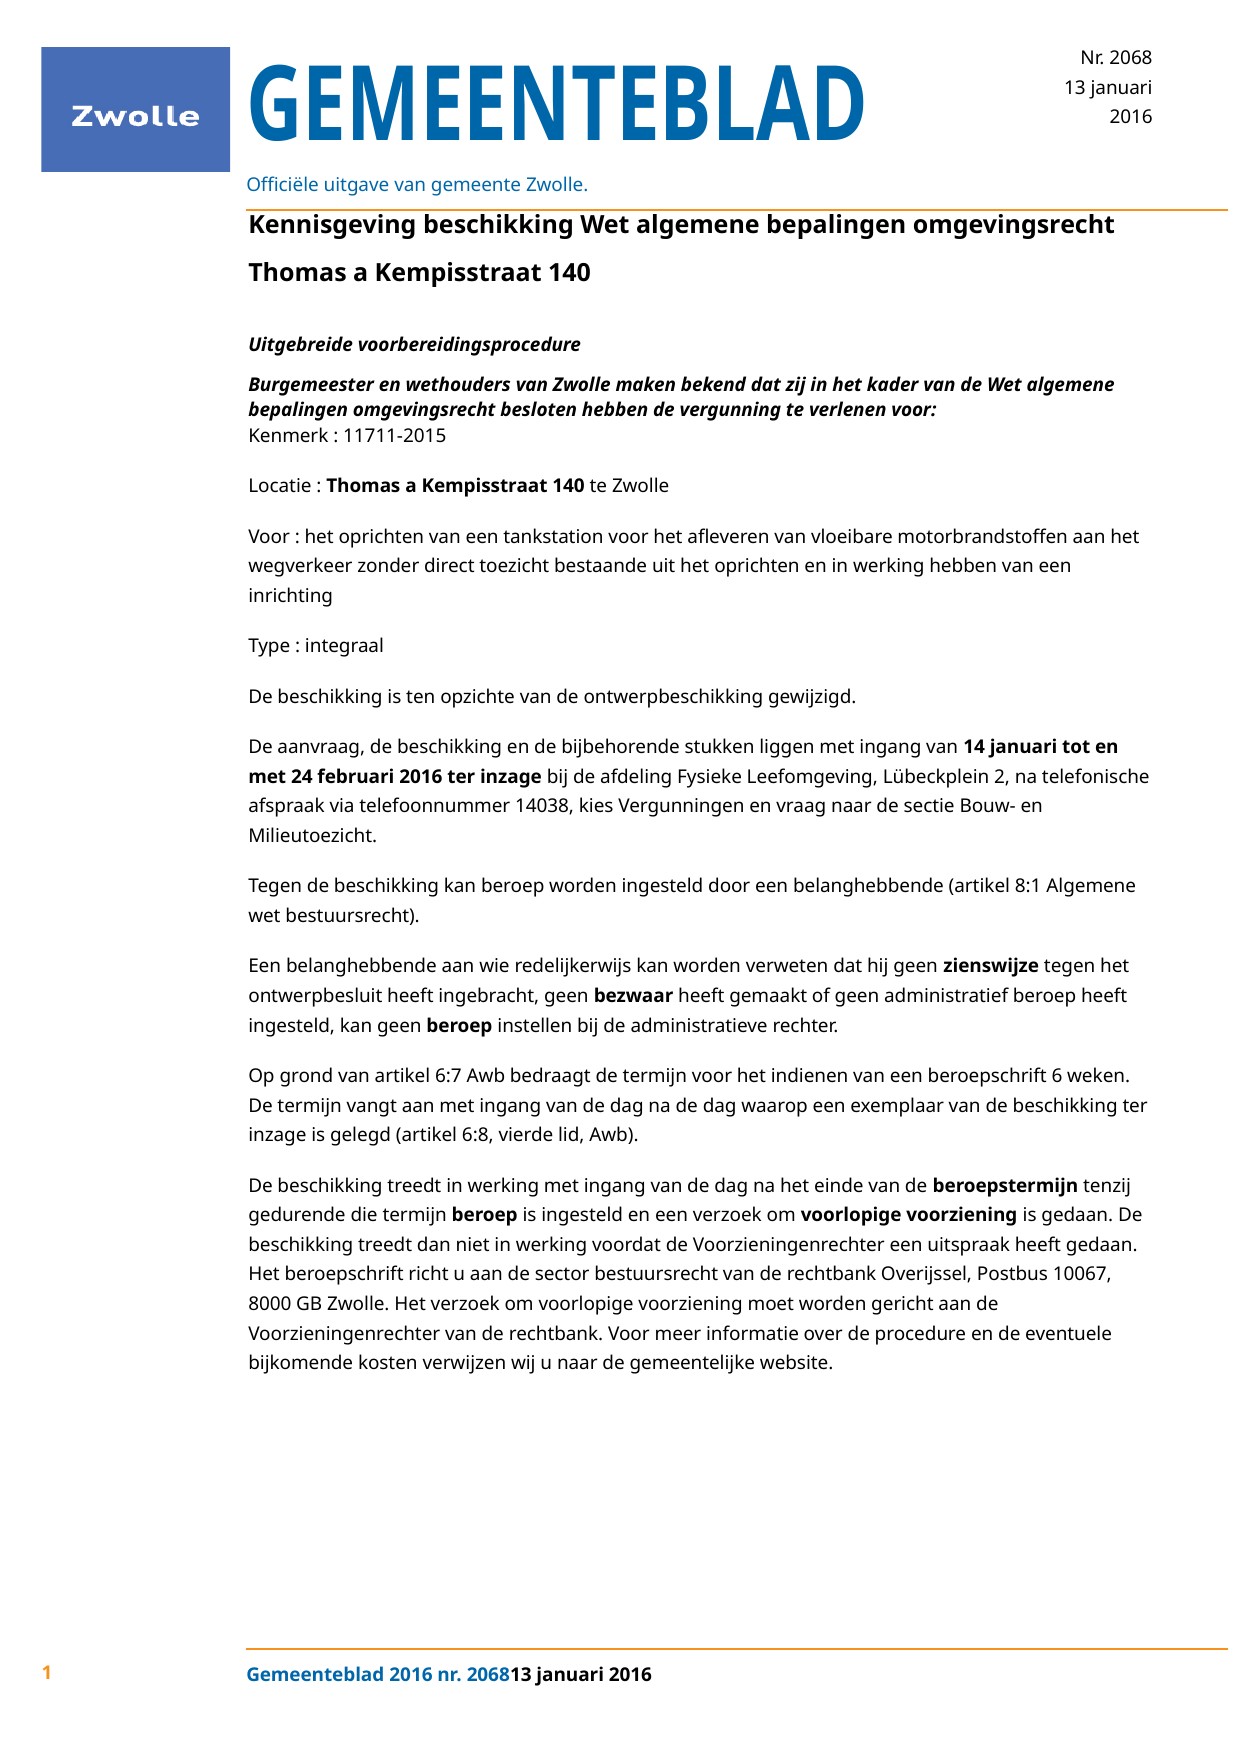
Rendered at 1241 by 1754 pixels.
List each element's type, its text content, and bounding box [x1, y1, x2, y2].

text Tegen de beschikking kan beroep worden ingesteld door een belanghebbende (artikel 8:1 Algemene wet bestuursrecht). [248, 873, 1152, 928]
text Voor : het oprichten van een tankstation voor het afleveren van vloeibare motorbrandstoffen aan het wegverkeer zonder direct toezicht bestaande uit het oprichten en in werking hebben van een inrichting [248, 523, 1152, 608]
text Kenmerk : 11711-2015 [248, 422, 1152, 448]
text Kennisgeving beschikking Wet algemene bepalingen omgevingsrecht Thomas a Kempisstraat 140 [248, 211, 1152, 288]
text De beschikking treedt in werking met ingang van de dag na het einde van de beroepstermijn tenzij gedurende die termijn beroep is ingesteld en een verzoek om voorlopige voorziening is gedaan. De beschikking treedt dan niet in werking voordat de Voorzieningenrechter een uitspraak heeft gedaan. Het beroepschrift richt u aan de sector bestuursrecht van de rechtbank Overijssel, Postbus 10067, 8000 GB Zwolle. Het verzoek om voorlopige voorziening moet worden gericht aan de Voorzieningenrechter van de rechtbank. Voor meer informatie over de procedure en de eventuele bijkomende kosten verwijzen wij u naar de gemeentelijke website. [248, 1172, 1152, 1375]
text Een belanghebbende aan wie redelijkerwijs kan worden verweten dat hij geen zienswijze tegen het ontwerpbesluit heeft ingebracht, geen bezwaar heeft gemaakt of geen administratief beroep heeft ingesteld, kan geen beroep instellen bij de administratieve rechter. [248, 953, 1152, 1037]
picture [41, 47, 231, 172]
text Op grond van artikel 6:7 Awb bedraagt de termijn voor het indienen van een beroepschrift 6 weken. De termijn vangt aan met ingang van de dag na de dag waarop een exemplaar van de beschikking ter inzage is gelegd (artikel 6:8, vierde lid, Awb). [248, 1062, 1152, 1147]
text Burgemeester en wethouders van Zwolle maken bekend dat zij in het kader van de Wet algemene bepalingen omgevingsrecht besloten hebben de vergunning te verlenen voor: [248, 371, 1152, 422]
text Type : integraal [248, 633, 1152, 658]
text De aanvraag, de beschikking en de bijbehorende stukken liggen met ingang van 14 januari tot en met 24 februari 2016 ter inzage bij de afdeling Fysieke Leefomgeving, Lübeckplein 2, na telefonische afspraak via telefoonnummer 14038, kies Vergunningen en vraag naar de sectie Bouw- en Milieutoezicht. [248, 733, 1152, 848]
text Uitgebreide voorbereidingsprocedure [248, 331, 1152, 357]
text De beschikking is ten opzichte van de ontwerpbeschikking gewijzigd. [248, 683, 1152, 709]
text Locatie : Thomas a Kempisstraat 140 te Zwolle [248, 473, 1152, 498]
